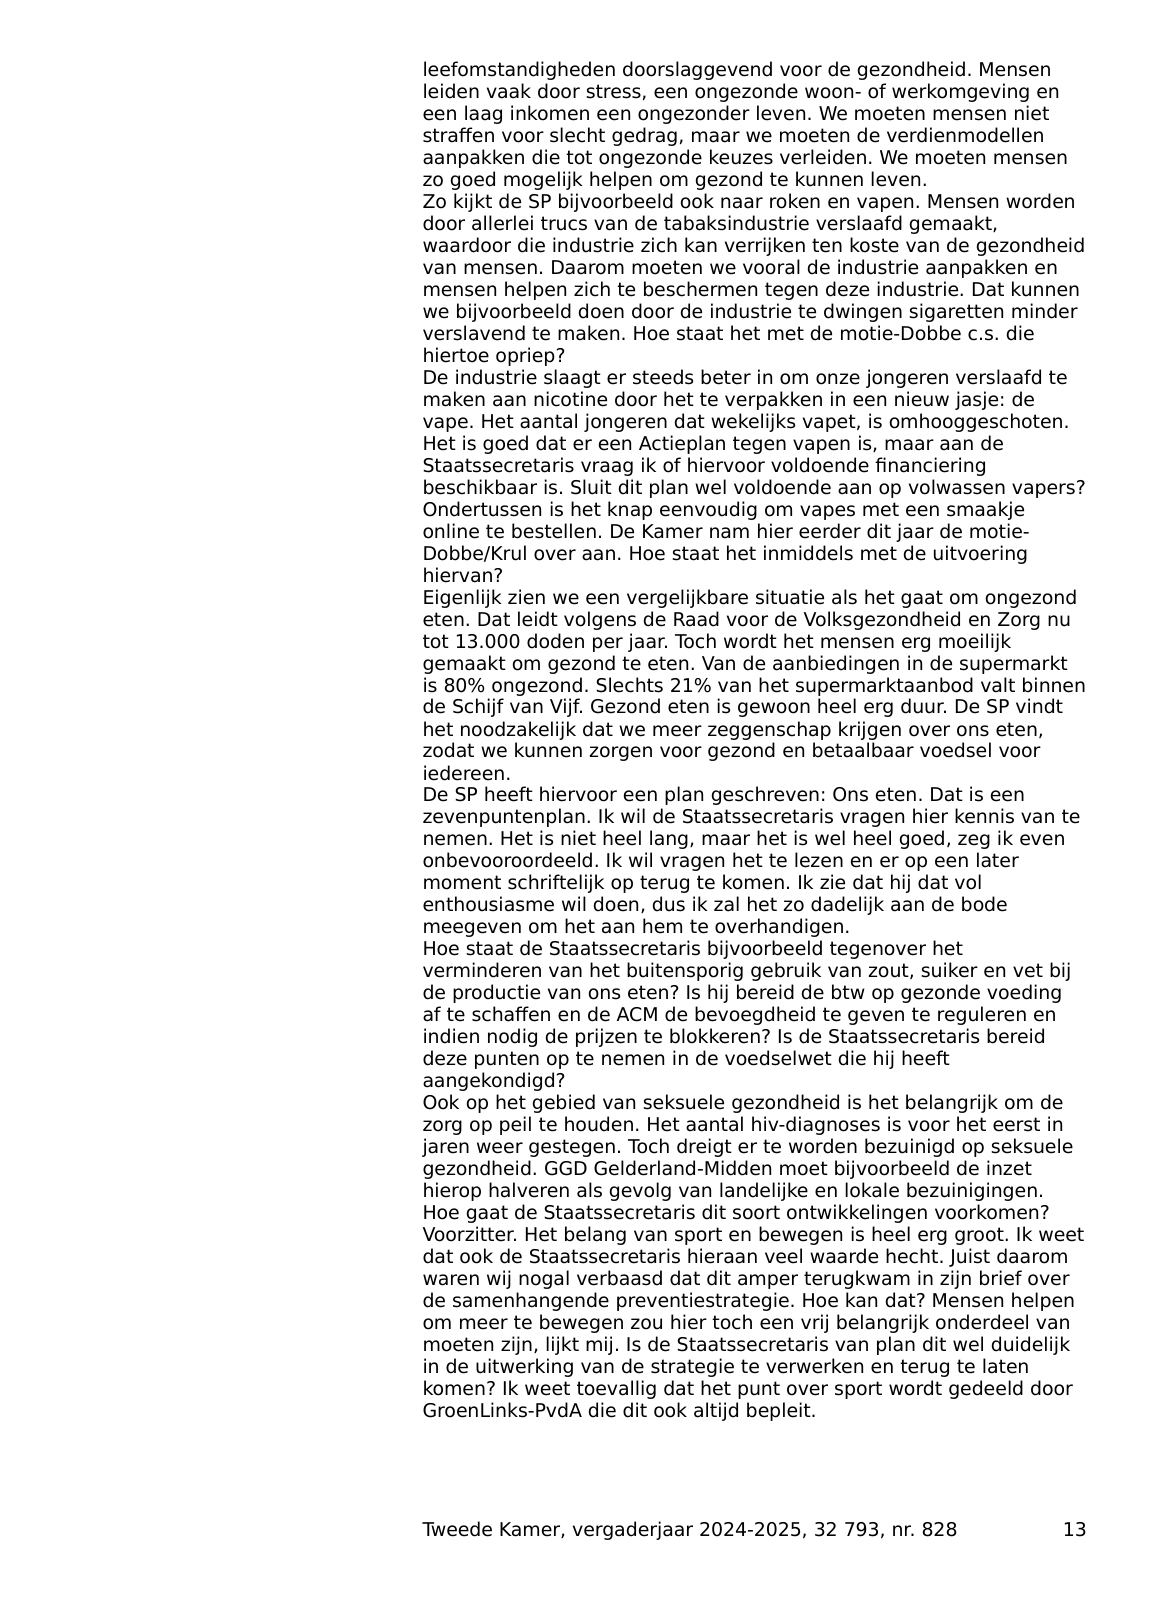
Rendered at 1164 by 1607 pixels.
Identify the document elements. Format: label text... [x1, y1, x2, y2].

text Voorzitter. Het belang van sport en bewegen is heel erg groot. Ik weet dat ook de Staatssecretaris hieraan veel waarde hecht. Juist daarom waren wij nogal verbaasd dat dit amper terugkwam in zijn brief over de samenhangende preventiestrategie. Hoe kan dat? Mensen helpen om meer te bewegen zou hier toch een vrij belangrijk onderdeel van moeten zijn, lijkt mij. Is de Staatssecretaris van plan dit wel duidelijk in de uitwerking van de strategie te verwerken en terug te laten komen? Ik weet toevallig dat het punt over sport wordt gedeeld door GroenLinks-PvdA die dit ook altijd bepleit. [422, 1224, 1087, 1422]
text De industrie slaagt er steeds beter in om onze jongeren verslaafd te maken aan nicotine door het te verpakken in een nieuw jasje: de vape. Het aantal jongeren dat wekelijks vapet, is omhooggeschoten. Het is goed dat er een Actieplan tegen vapen is, maar aan de Staatssecretaris vraag ik of hiervoor voldoende financiering beschikbaar is. Sluit dit plan wel voldoende aan op volwassen vapers? Ondertussen is het knap eenvoudig om vapes met een smaakje online te bestellen. De Kamer nam hier eerder dit jaar de motie-Dobbe/Krul over aan. Hoe staat het inmiddels met de uitvoering hiervan? [422, 367, 1087, 587]
text leefomstandigheden doorslaggevend voor de gezondheid. Mensen leiden vaak door stress, een ongezonde woon- of werkomgeving en een laag inkomen een ongezonder leven. We moeten mensen niet straffen voor slecht gedrag, maar we moeten de verdienmodellen aanpakken die tot ongezonde keuzes verleiden. We moeten mensen zo goed mogelijk helpen om gezond te kunnen leven. [422, 59, 1087, 191]
text Eigenlijk zien we een vergelijkbare situatie als het gaat om ongezond eten. Dat leidt volgens de Raad voor de Volksgezondheid en Zorg nu tot 13.000 doden per jaar. Toch wordt het mensen erg moeilijk gemaakt om gezond te eten. Van de aanbiedingen in de supermarkt is 80% ongezond. Slechts 21% van het supermarktaanbod valt binnen de Schijf van Vijf. Gezond eten is gewoon heel erg duur. De SP vindt het noodzakelijk dat we meer zeggenschap krijgen over ons eten, zodat we kunnen zorgen voor gezond en betaalbaar voedsel voor iedereen. [422, 587, 1087, 784]
text De SP heeft hiervoor een plan geschreven: Ons eten. Dat is een zevenpuntenplan. Ik wil de Staatssecretaris vragen hier kennis van te nemen. Het is niet heel lang, maar het is wel heel goed, zeg ik even onbevooroordeeld. Ik wil vragen het te lezen en er op een later moment schriftelijk op terug te komen. Ik zie dat hij dat vol enthousiasme wil doen, dus ik zal het zo dadelijk aan de bode meegeven om het aan hem te overhandigen. [422, 784, 1087, 938]
text Hoe staat de Staatssecretaris bijvoorbeeld tegenover het verminderen van het buitensporig gebruik van zout, suiker en vet bij de productie van ons eten? Is hij bereid de btw op gezonde voeding af te schaffen en de ACM de bevoegdheid te geven te reguleren en indien nodig de prijzen te blokkeren? Is de Staatssecretaris bereid deze punten op te nemen in de voedselwet die hij heeft aangekondigd? [422, 938, 1087, 1092]
text Zo kijkt de SP bijvoorbeeld ook naar roken en vapen. Mensen worden door allerlei trucs van de tabaksindustrie verslaafd gemaakt, waardoor die industrie zich kan verrijken ten koste van de gezondheid van mensen. Daarom moeten we vooral de industrie aanpakken en mensen helpen zich te beschermen tegen deze industrie. Dat kunnen we bijvoorbeeld doen door de industrie te dwingen sigaretten minder verslavend te maken. Hoe staat het met de motie-Dobbe c.s. die hiertoe opriep? [422, 191, 1087, 367]
text Ook op het gebied van seksuele gezondheid is het belangrijk om de zorg op peil te houden. Het aantal hiv-diagnoses is voor het eerst in jaren weer gestegen. Toch dreigt er te worden bezuinigd op seksuele gezondheid. GGD Gelderland-Midden moet bijvoorbeeld de inzet hierop halveren als gevolg van landelijke en lokale bezuinigingen. Hoe gaat de Staatssecretaris dit soort ontwikkelingen voorkomen? [422, 1092, 1087, 1224]
